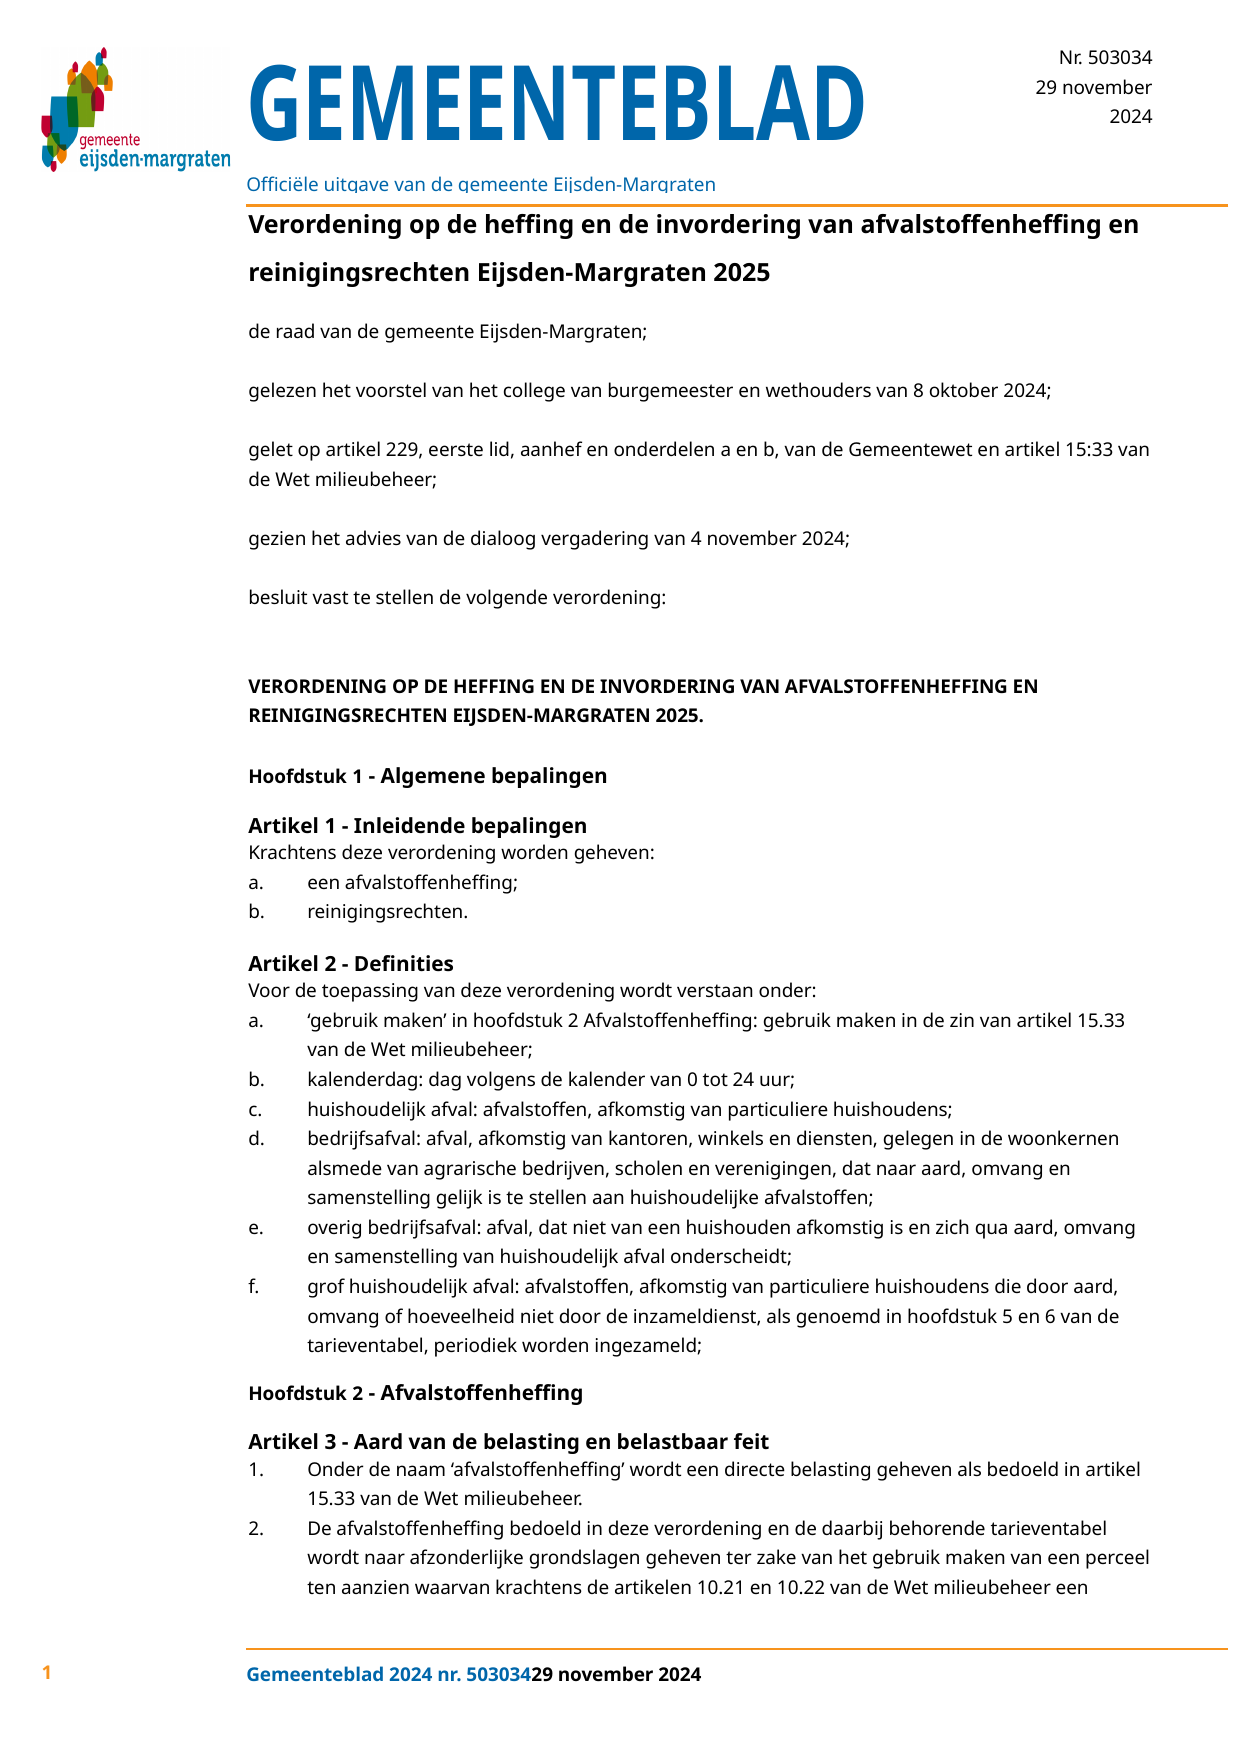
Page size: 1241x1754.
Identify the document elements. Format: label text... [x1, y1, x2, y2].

list ‘gebruik maken’ in hoofdstuk 2 Afvalstoffenheffing: gebruik maken in de zin van artikel 15.33 van de Wet milieubeheer; [248, 1007, 1152, 1062]
list een afvalstoffenheffing; [248, 869, 1152, 895]
list overig bedrijfsafval: afval, dat niet van een huishouden afkomstig is en zich qua aard, omvang en samenstelling van huishoudelijk afval onderscheidt; [248, 1214, 1152, 1269]
text gelezen het voorstel van het college van burgemeester en wethouders van 8 oktober 2024; [248, 377, 1152, 403]
text Artikel 2 - Definities [248, 949, 1152, 977]
text Hoofdstuk 2 - Afvalstoffenheffing [248, 1378, 1152, 1406]
text Artikel 1 - Inleidende bepalingen [248, 811, 1152, 839]
text Krachtens deze verordening worden geheven: [248, 839, 1152, 865]
list Onder de naam ‘afvalstoffenheffing’ wordt een directe belasting geheven als bedoeld in artikel 15.33 van de Wet milieubeheer. [248, 1456, 1152, 1511]
list grof huishoudelijk afval: afvalstoffen, afkomstig van particuliere huishoudens die door aard, omvang of hoeveelheid niet door de inzameldienst, als genoemd in hoofdstuk 5 en 6 van de tarieventabel, periodiek worden ingezameld; [248, 1273, 1152, 1358]
text Artikel 3 - Aard van de belasting en belastbaar feit [248, 1427, 1152, 1456]
list reinigingsrechten. [248, 898, 1152, 924]
text de raad van de gemeente Eijsden-Margraten; [248, 318, 1152, 344]
text gezien het advies van de dialoog vergadering van 4 november 2024; [248, 525, 1152, 551]
text Hoofdstuk 1 - Algemene bepalingen [248, 762, 1152, 790]
list kalenderdag: dag volgens de kalender van 0 tot 24 uur; [248, 1066, 1152, 1092]
text VERORDENING OP DE HEFFING EN DE INVORDERING VAN AFVALSTOFFENHEFFING EN REINIGINGSRECHTEN EIJSDEN-MARGRATEN 2025. [248, 673, 1152, 728]
picture [41, 47, 231, 172]
text Voor de toepassing van deze verordening wordt verstaan onder: [248, 977, 1152, 1003]
text Verordening op de heffing en de invordering van afvalstoffenheffing en reinigingsrechten Eijsden-Margraten 2025 [248, 207, 1152, 288]
list bedrijfsafval: afval, afkomstig van kantoren, winkels en diensten, gelegen in de woonkernen alsmede van agrarische bedrijven, scholen en verenigingen, dat naar aard, omvang en samenstelling gelijk is te stellen aan huishoudelijke afvalstoffen; [248, 1125, 1152, 1210]
text besluit vast te stellen de volgende verordening: [248, 584, 1152, 610]
text gelet op artikel 229, eerste lid, aanhef en onderdelen a en b, van de Gemeentewet en artikel 15:33 van de Wet milieubeheer; [248, 436, 1152, 492]
list De afvalstoffenheffing bedoeld in deze verordening en de daarbij behorende tarieventabel wordt naar afzonderlijke grondslagen geheven ter zake van het gebruik maken van een perceel ten aanzien waarvan krachtens de artikelen 10.21 en 10.22 van de Wet milieubeheer een [248, 1515, 1152, 1600]
list huishoudelijk afval: afvalstoffen, afkomstig van particuliere huishoudens; [248, 1096, 1152, 1121]
